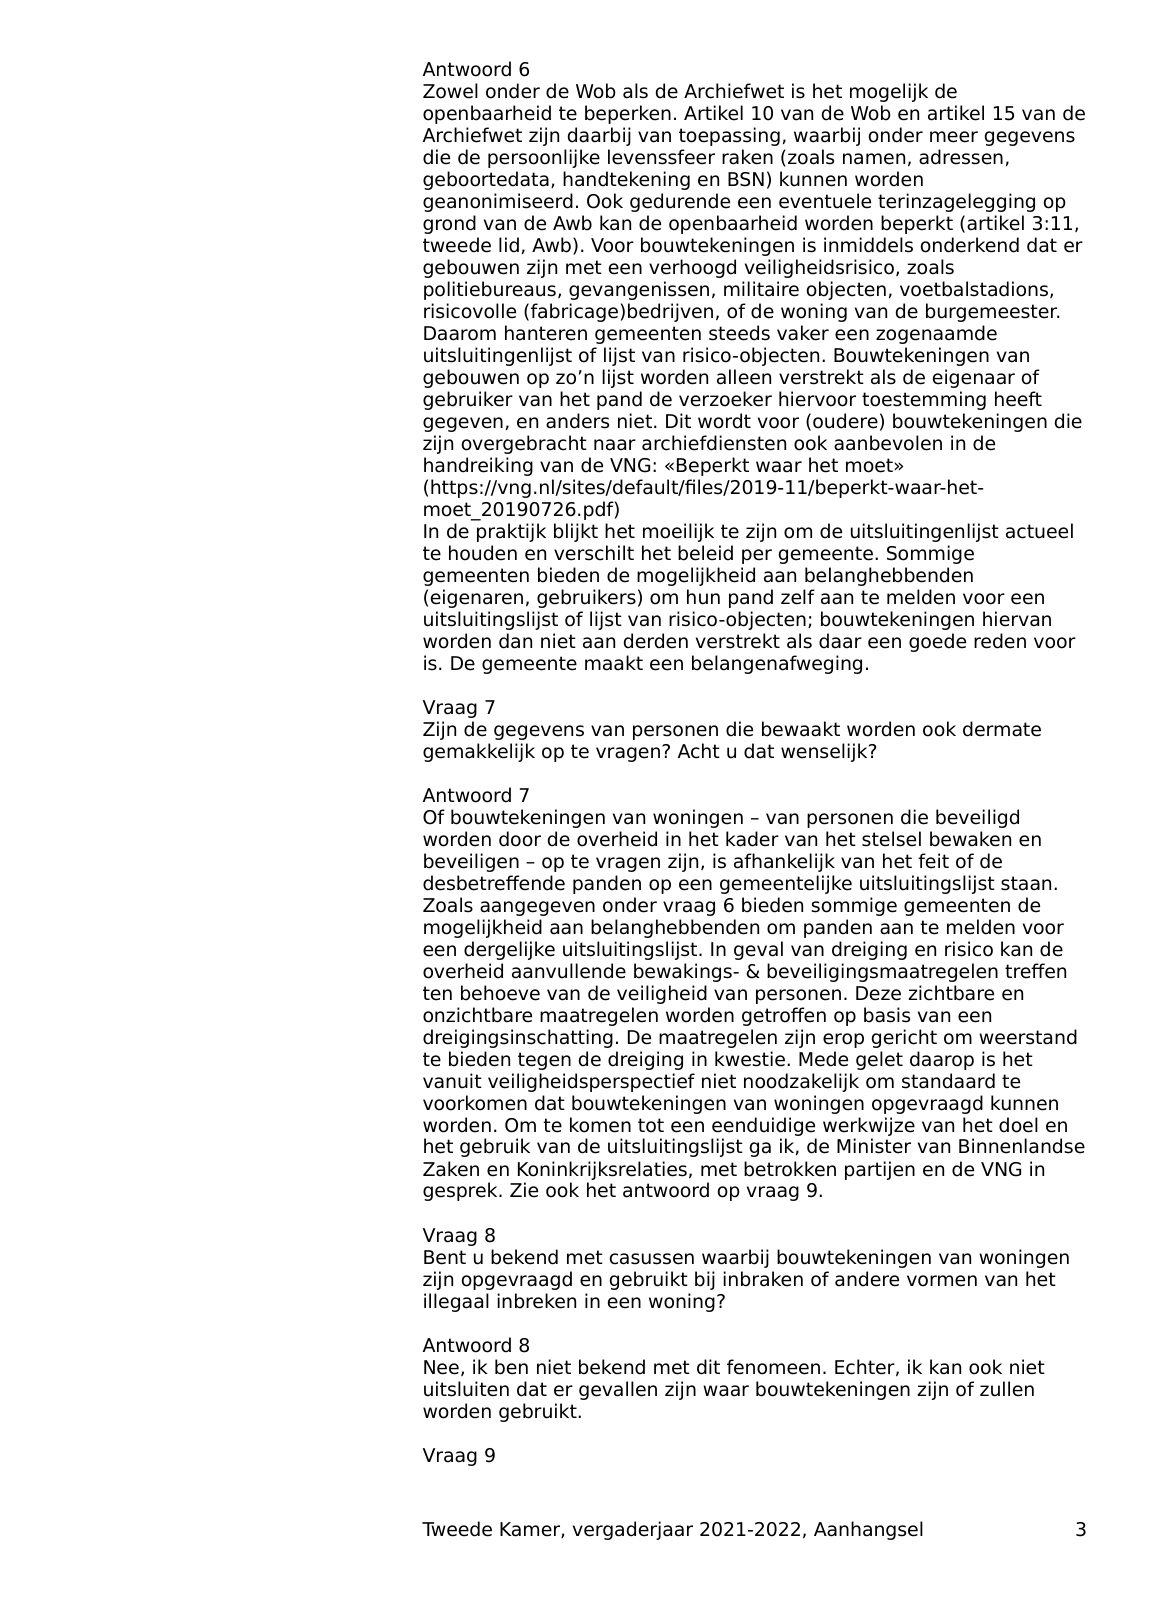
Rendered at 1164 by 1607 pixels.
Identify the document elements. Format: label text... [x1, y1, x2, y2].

text Antwoord 8 [422, 1335, 1087, 1357]
text Vraag 7 [422, 697, 1087, 719]
text Of bouwtekeningen van woningen – van personen die beveiligd worden door de overheid in het kader van het stelsel bewaken en beveiligen – op te vragen zijn, is afhankelijk van het feit of de desbetreffende panden op een gemeentelijke uitsluitingslijst staan. Zoals aangegeven onder vraag 6 bieden sommige gemeenten de mogelijkheid aan belanghebbenden om panden aan te melden voor een dergelijke uitsluitingslijst. In geval van dreiging en risico kan de overheid aanvullende bewakings- & beveiligingsmaatregelen treffen ten behoeve van de veiligheid van personen. Deze zichtbare en onzichtbare maatregelen worden getroffen op basis van een dreigingsinschatting. De maatregelen zijn erop gericht om weerstand te bieden tegen de dreiging in kwestie. Mede gelet daarop is het vanuit veiligheidsperspectief niet noodzakelijk om standaard te voorkomen dat bouwtekeningen van woningen opgevraagd kunnen worden. Om te komen tot een eenduidige werkwijze van het doel en het gebruik van de uitsluitingslijst ga ik, de Minister van Binnenlandse Zaken en Koninkrijksrelaties, met betrokken partijen en de VNG in gesprek. Zie ook het antwoord op vraag 9. [422, 807, 1087, 1202]
text Vraag 9 [422, 1445, 1087, 1467]
text Zowel onder de Wob als de Archiefwet is het mogelijk de openbaarheid te beperken. Artikel 10 van de Wob en artikel 15 van de Archiefwet zijn daarbij van toepassing, waarbij onder meer gegevens die de persoonlijke levenssfeer raken (zoals namen, adressen, geboortedata, handtekening en BSN) kunnen worden geanonimiseerd. Ook gedurende een eventuele terinzagelegging op grond van de Awb kan de openbaarheid worden beperkt (artikel 3:11, tweede lid, Awb). Voor bouwtekeningen is inmiddels onderkend dat er gebouwen zijn met een verhoogd veiligheidsrisico, zoals politiebureaus, gevangenissen, militaire objecten, voetbalstadions, risicovolle (fabricage)bedrijven, of de woning van de burgemeester. Daarom hanteren gemeenten steeds vaker een zogenaamde uitsluitingenlijst of lijst van risico-objecten. Bouwtekeningen van gebouwen op zo’n lijst worden alleen verstrekt als de eigenaar of gebruiker van het pand de verzoeker hiervoor toestemming heeft gegeven, en anders niet. Dit wordt voor (oudere) bouwtekeningen die zijn overgebracht naar archiefdiensten ook aanbevolen in de handreiking van de VNG: «Beperkt waar het moet» (https://vng.nl/sites/default/files/2019-11/beperkt-waar-het-moet_20190726.pdf) [422, 81, 1087, 521]
text Nee, ik ben niet bekend met dit fenomeen. Echter, ik kan ook niet uitsluiten dat er gevallen zijn waar bouwtekeningen zijn of zullen worden gebruikt. [422, 1357, 1087, 1423]
text Antwoord 7 [422, 785, 1087, 807]
text In de praktijk blijkt het moeilijk te zijn om de uitsluitingenlijst actueel te houden en verschilt het beleid per gemeente. Sommige gemeenten bieden de mogelijkheid aan belanghebbenden (eigenaren, gebruikers) om hun pand zelf aan te melden voor een uitsluitingslijst of lijst van risico-objecten; bouwtekeningen hiervan worden dan niet aan derden verstrekt als daar een goede reden voor is. De gemeente maakt een belangenafweging. [422, 521, 1087, 674]
text Antwoord 6 [422, 59, 1087, 81]
text Vraag 8 [422, 1224, 1087, 1247]
text Zijn de gegevens van personen die bewaakt worden ook dermate gemakkelijk op te vragen? Acht u dat wenselijk? [422, 719, 1087, 763]
text Bent u bekend met casussen waarbij bouwtekeningen van woningen zijn opgevraagd en gebruikt bij inbraken of andere vormen van het illegaal inbreken in een woning? [422, 1247, 1087, 1312]
